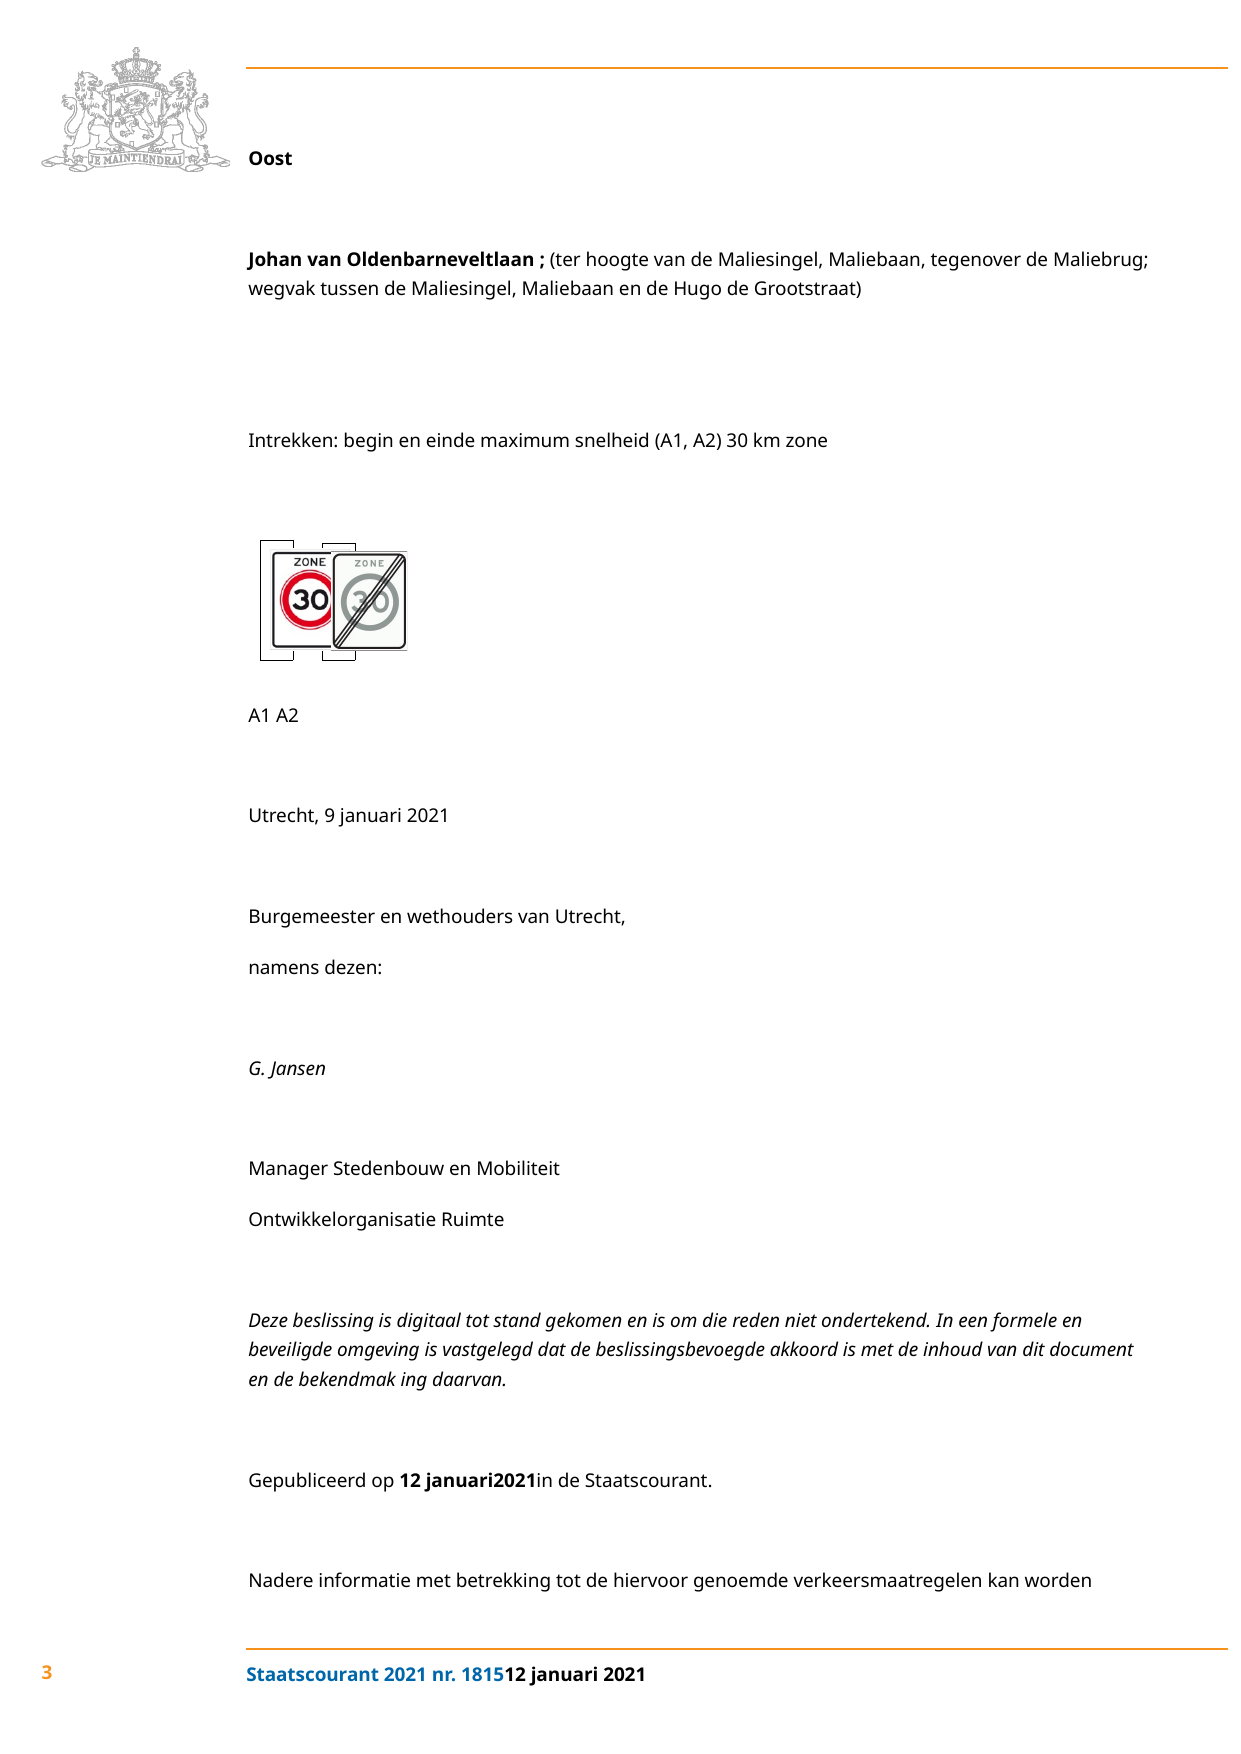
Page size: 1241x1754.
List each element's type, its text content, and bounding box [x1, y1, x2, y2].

text G. Jansen [248, 1055, 1152, 1081]
picture [268, 548, 408, 651]
text Intrekken: begin en einde maximum snelheid (A1, A2) 30 km zone [248, 427, 1152, 453]
text Burgemeester en wethouders van Utrecht, [248, 903, 1152, 929]
text namens dezen: [248, 954, 1152, 980]
text Manager Stedenbouw en Mobiliteit [248, 1156, 1152, 1181]
text Utrecht, 9 januari 2021 [248, 803, 1152, 828]
text Gepubliceerd op 12 januari2021in de Staatscourant. [248, 1467, 1152, 1493]
text A1 A2 [248, 702, 1152, 728]
picture [41, 47, 231, 172]
text Nadere informatie met betrekking tot de hiervoor genoemde verkeersmaatregelen kan worden [248, 1568, 1152, 1593]
text Oost [248, 145, 1152, 171]
text Ontwikkelorganisatie Ruimte [248, 1206, 1152, 1232]
text Deze beslissing is digitaal tot stand gekomen en is om die reden niet ondertekend. In een formele en beveiligde omgeving is vastgelegd dat de beslissingsbevoegde akkoord is met de inhoud van dit document en de bekendmak ing daarvan. [248, 1307, 1152, 1392]
text Johan van Oldenbarneveltlaan ; (ter hoogte van de Maliesingel, Maliebaan, tegenover de Maliebrug; wegvak tussen de Maliesingel, Maliebaan en de Hugo de Grootstraat) [248, 246, 1152, 301]
